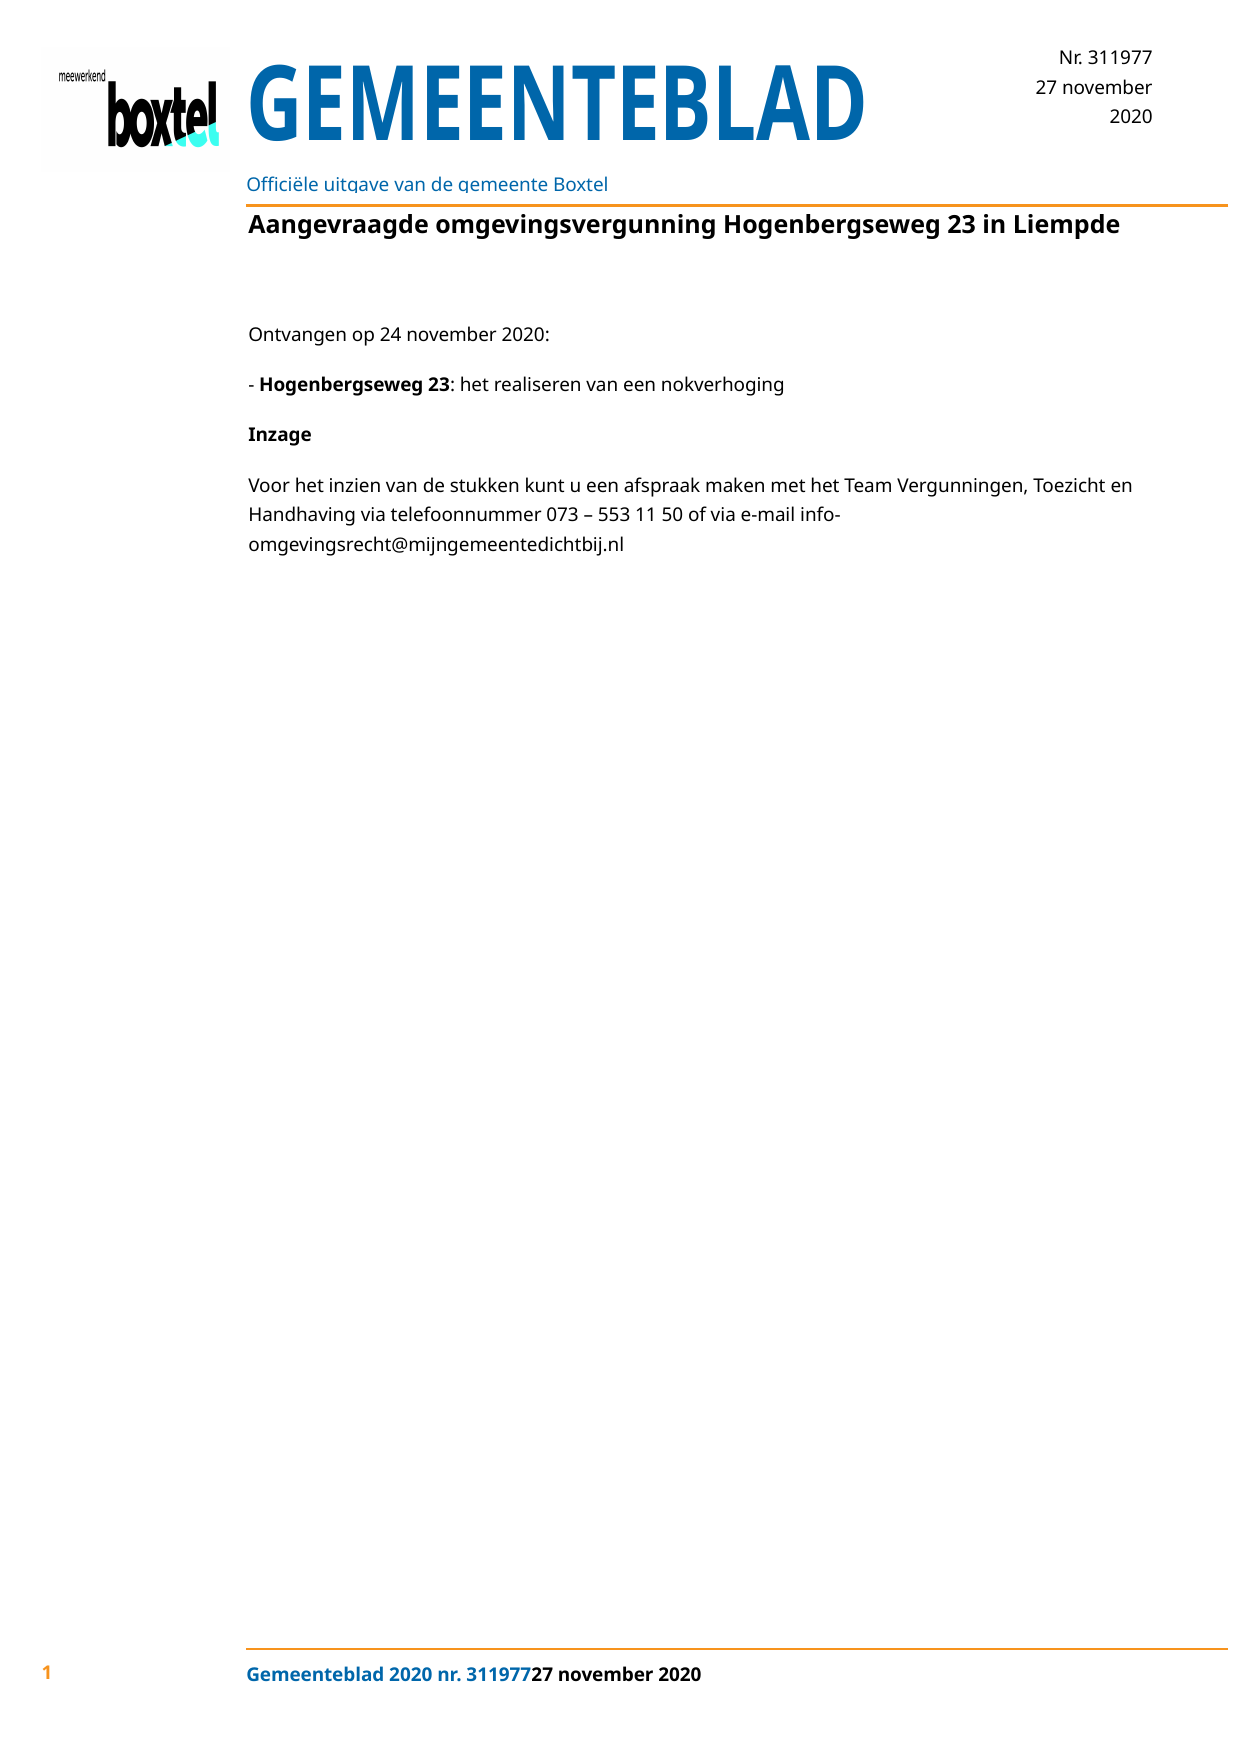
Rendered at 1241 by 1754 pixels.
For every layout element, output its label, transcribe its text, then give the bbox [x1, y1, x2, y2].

text Aangevraagde omgevingsvergunning Hogenbergseweg 23 in Liempde [248, 207, 1152, 241]
text Inzage [248, 422, 1152, 447]
text Ontvangen op 24 november 2020: [248, 321, 1152, 346]
text - Hogenbergseweg 23: het realiseren van een nokverhoging [248, 371, 1152, 397]
text Voor het inzien van de stukken kunt u een afspraak maken met het Team Vergunningen, Toezicht en Handhaving via telefoonnummer 073 – 553 11 50 of via e-mail info-omgevingsrecht@mijngemeentedichtbij.nl [248, 472, 1152, 557]
picture [41, 47, 231, 172]
